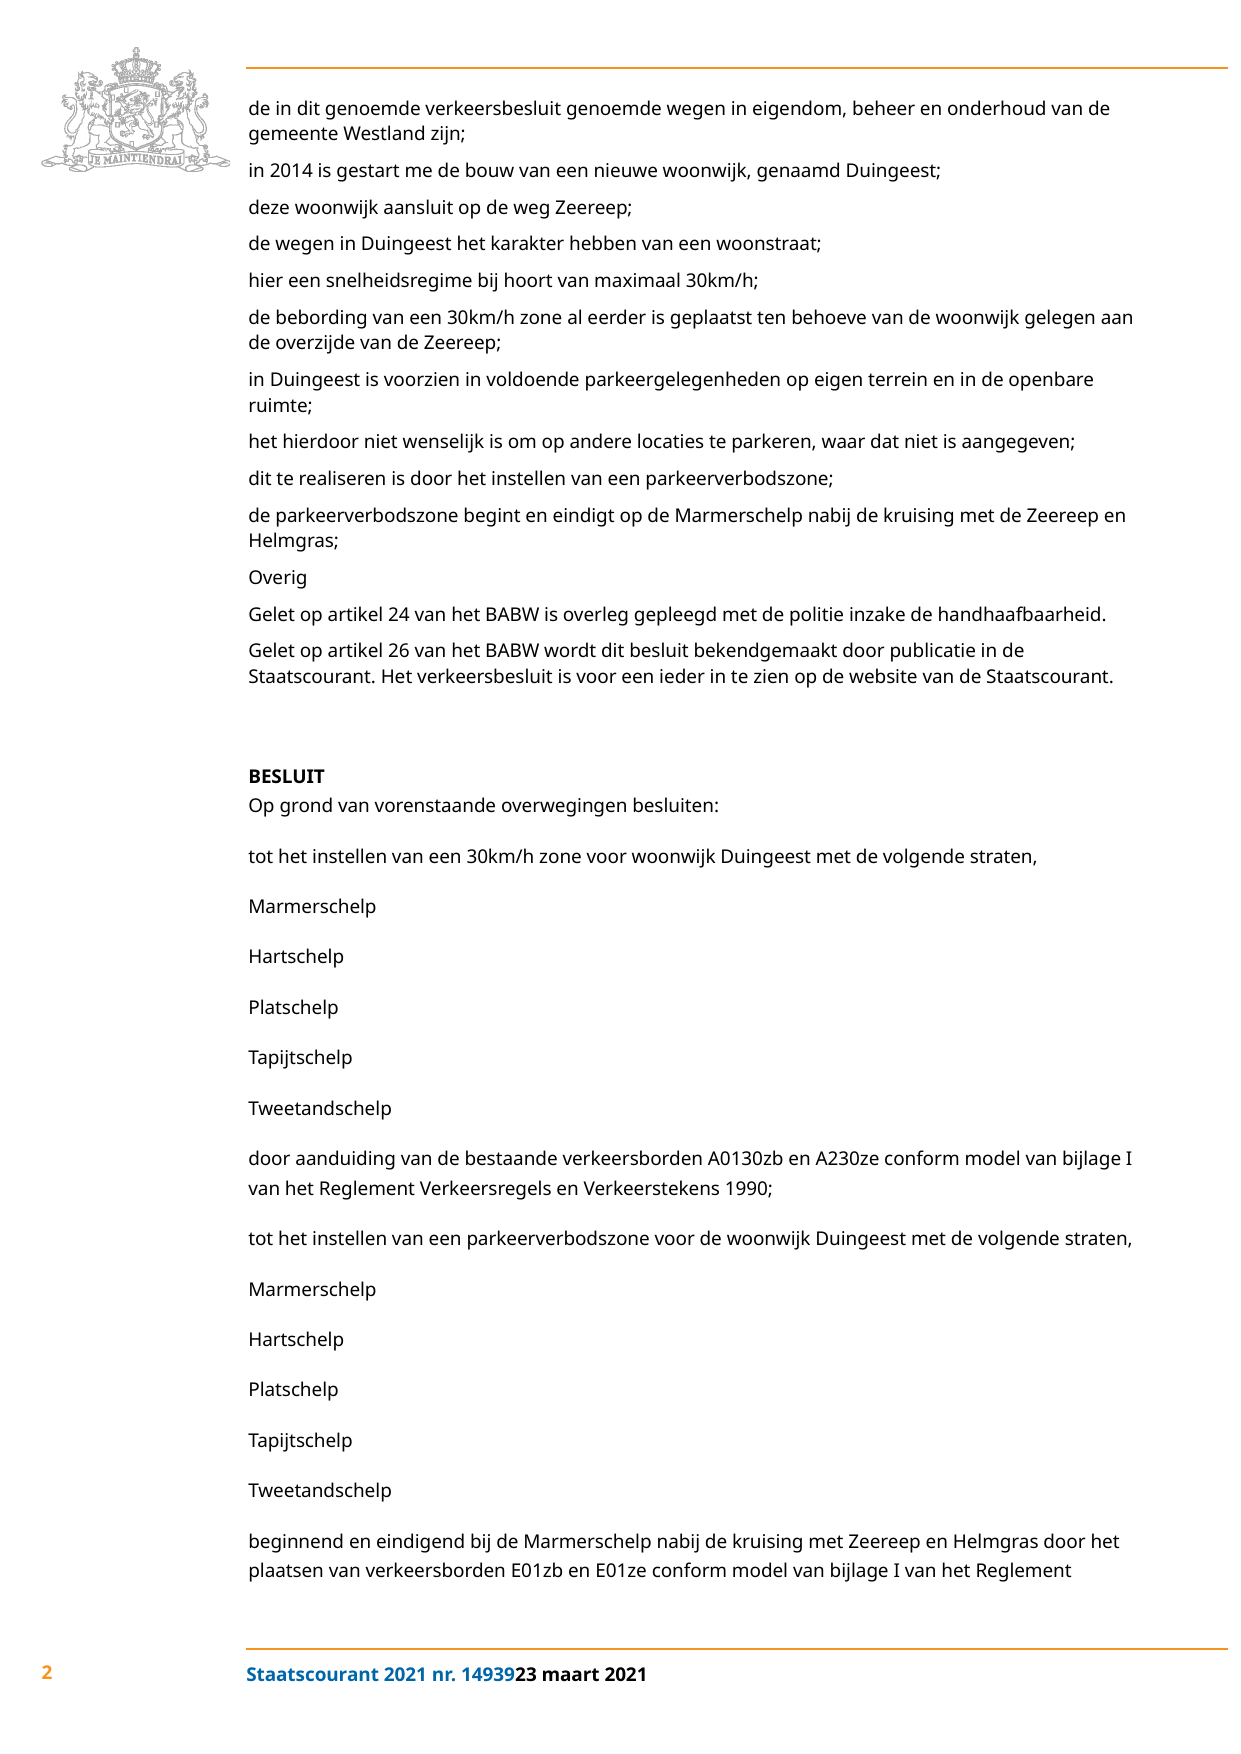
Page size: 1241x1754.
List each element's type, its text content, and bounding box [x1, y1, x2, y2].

text Platschelp [248, 1377, 1152, 1402]
text Tweetandschelp [248, 1095, 1152, 1121]
text dit te realiseren is door het instellen van een parkeerverbodszone; [248, 465, 1152, 491]
text tot het instellen van een 30km/h zone voor woonwijk Duingeest met de volgende straten, [248, 843, 1152, 868]
text in Duingeest is voorzien in voldoende parkeergelegenheden op eigen terrein en in de openbare ruimte; [248, 366, 1152, 418]
text Tapijtschelp [248, 1044, 1152, 1070]
text Gelet op artikel 24 van het BABW is overleg gepleegd met de politie inzake de handhaafbaarheid. [248, 601, 1152, 627]
text door aanduiding van de bestaande verkeersborden A0130zb en A230ze conform model van bijlage I van het Reglement Verkeersregels en Verkeerstekens 1990; [248, 1145, 1152, 1201]
text Tapijtschelp [248, 1427, 1152, 1453]
text in 2014 is gestart me de bouw van een nieuwe woonwijk, genaamd Duingeest; [248, 157, 1152, 183]
text Platschelp [248, 994, 1152, 1020]
text Gelet op artikel 26 van het BABW wordt dit besluit bekendgemaakt door publicatie in de Staatscourant. Het verkeersbesluit is voor een ieder in te zien op de website van de Staatscourant. [248, 638, 1152, 689]
text beginnend en eindigend bij de Marmerschelp nabij de kruising met Zeereep en Helmgras door het plaatsen van verkeersborden E01zb en E01ze conform model van bijlage I van het Reglement [248, 1528, 1152, 1583]
text de parkeerverbodszone begint en eindigt op de Marmerschelp nabij de kruising met de Zeereep en Helmgras; [248, 502, 1152, 553]
text Overig [248, 564, 1152, 590]
text het hierdoor niet wenselijk is om op andere locaties te parkeren, waar dat niet is aangegeven; [248, 429, 1152, 454]
text de in dit genoemde verkeersbesluit genoemde wegen in eigendom, beheer en onderhoud van de gemeente Westland zijn; [248, 95, 1152, 146]
text Op grond van vorenstaande overwegingen besluiten: [248, 792, 1152, 818]
text Hartschelp [248, 1326, 1152, 1352]
text tot het instellen van een parkeerverbodszone voor de woonwijk Duingeest met de volgende straten, [248, 1225, 1152, 1251]
text hier een snelheidsregime bij hoort van maximaal 30km/h; [248, 267, 1152, 293]
text de wegen in Duingeest het karakter hebben van een woonstraat; [248, 231, 1152, 256]
text BESLUIT [248, 763, 1152, 788]
text Marmerschelp [248, 1276, 1152, 1301]
text de bebording van een 30km/h zone al eerder is geplaatst ten behoeve van de woonwijk gelegen aan de overzijde van de Zeereep; [248, 304, 1152, 355]
picture [41, 47, 231, 172]
text Hartschelp [248, 944, 1152, 969]
text Tweetandschelp [248, 1477, 1152, 1503]
text deze woonwijk aansluit op de weg Zeereep; [248, 194, 1152, 219]
text Marmerschelp [248, 893, 1152, 919]
